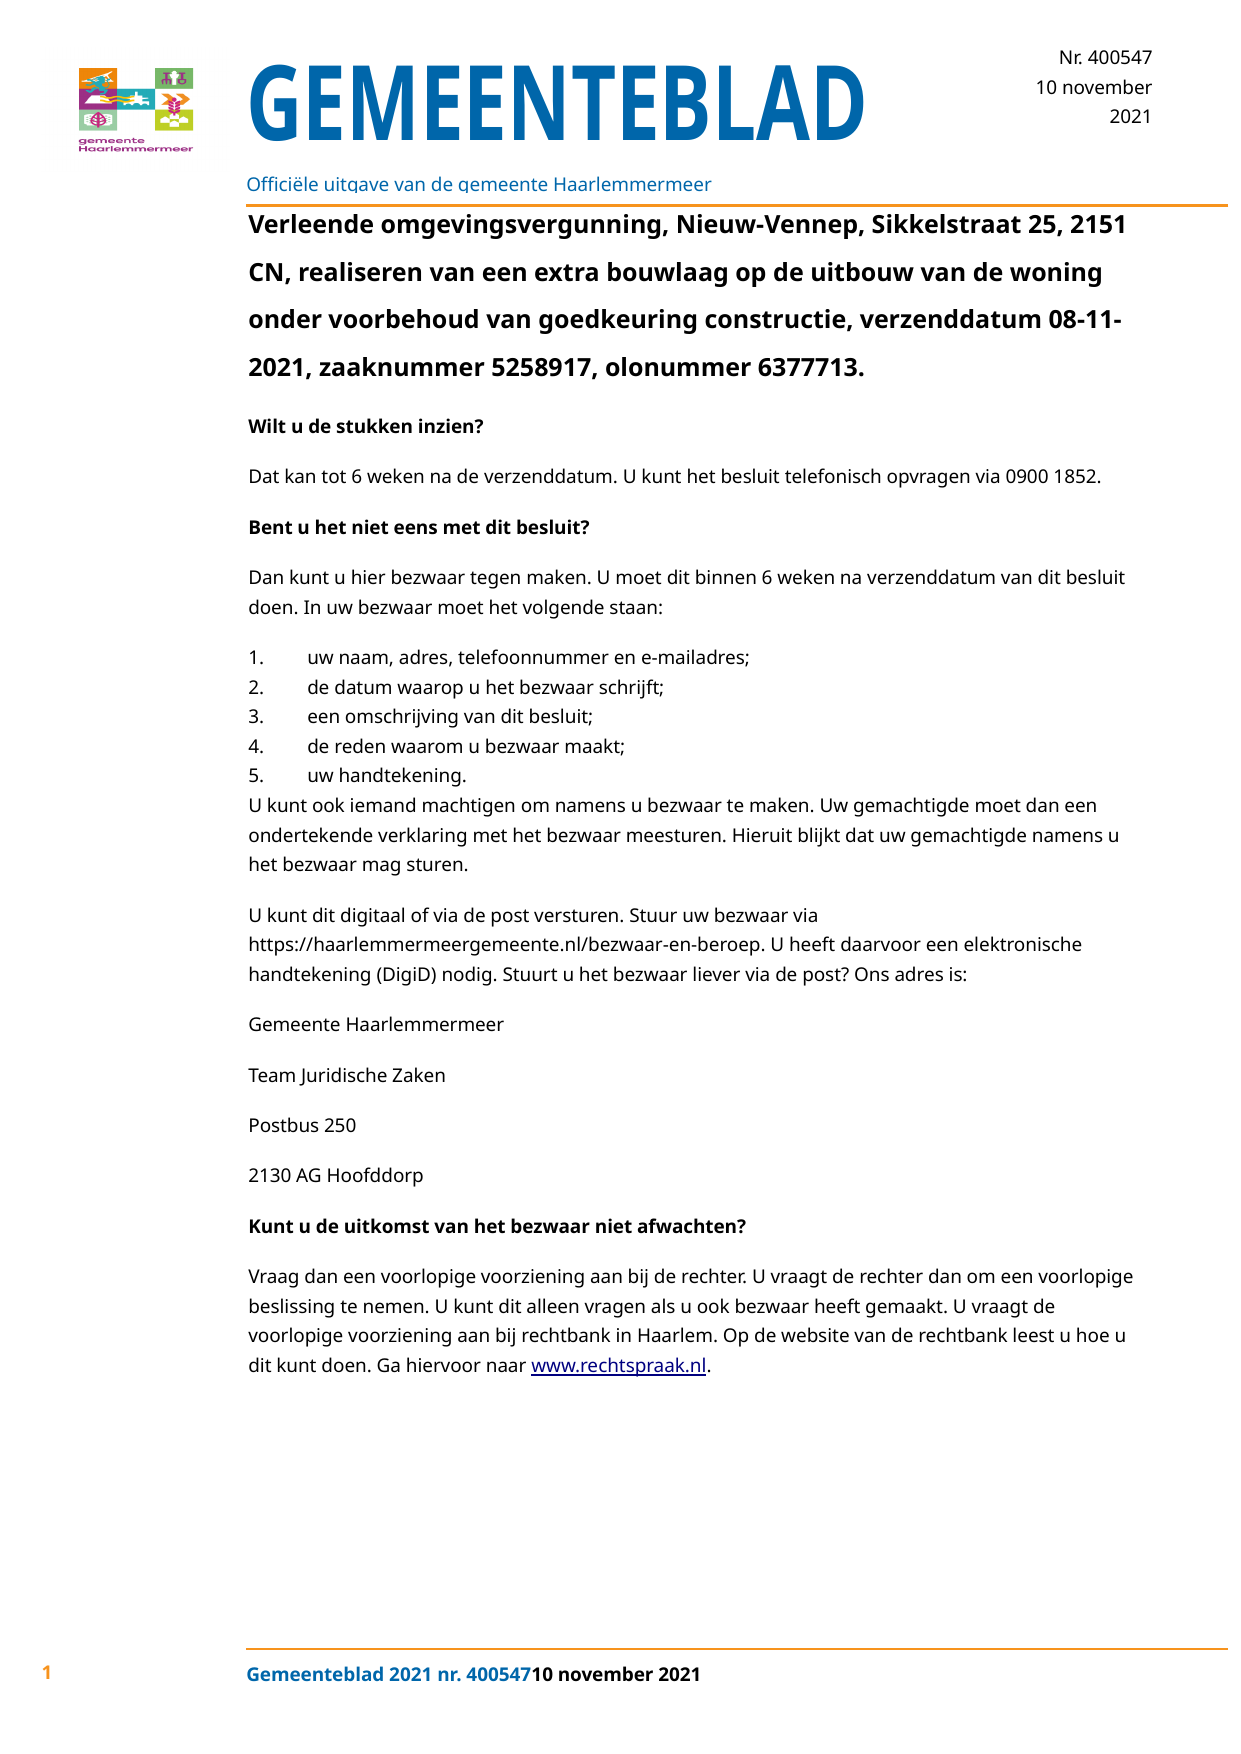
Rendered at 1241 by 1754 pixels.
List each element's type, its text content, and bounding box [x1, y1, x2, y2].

list uw naam, adres, telefoonnummer en e-mailadres; [248, 644, 1152, 670]
text Dan kunt u hier bezwaar tegen maken. U moet dit binnen 6 weken na verzenddatum van dit besluit doen. In uw bezwaar moet het volgende staan: [248, 564, 1152, 620]
text Verleende omgevingsvergunning, Nieuw-Vennep, Sikkelstraat 25, 2151 CN, realiseren van een extra bouwlaag op de uitbouw van de woning onder voorbehoud van goedkeuring constructie, verzenddatum 08-11-2021, zaaknummer 5258917, olonummer 6377713. [248, 207, 1152, 384]
text U kunt ook iemand machtigen om namens u bezwaar te maken. Uw gemachtigde moet dan een ondertekende verklaring met het bezwaar meesturen. Hieruit blijkt dat uw gemachtigde namens u het bezwaar mag sturen. [248, 792, 1152, 877]
text Kunt u de uitkomst van het bezwaar niet afwachten? [248, 1213, 1152, 1239]
text Vraag dan een voorlopige voorziening aan bij de rechter. U vraagt de rechter dan om een voorlopige beslissing te nemen. U kunt dit alleen vragen als u ook bezwaar heeft gemaakt. U vraagt de voorlopige voorziening aan bij rechtbank in Haarlem. Op de website van de rechtbank leest u hoe u dit kunt doen. Ga hiervoor naar www.rechtspraak.nl. [248, 1263, 1152, 1378]
text Wilt u de stukken inzien? [248, 413, 1152, 439]
picture [41, 47, 231, 172]
text Postbus 250 [248, 1112, 1152, 1138]
list de reden waarom u bezwaar maakt; [248, 733, 1152, 759]
list de datum waarop u het bezwaar schrijft; [248, 674, 1152, 700]
text Team Juridische Zaken [248, 1062, 1152, 1088]
list uw handtekening. [248, 763, 1152, 788]
text Gemeente Haarlemmermeer [248, 1011, 1152, 1037]
list een omschrijving van dit besluit; [248, 703, 1152, 729]
text Dat kan tot 6 weken na de verzenddatum. U kunt het besluit telefonisch opvragen via 0900 1852. [248, 463, 1152, 489]
text Bent u het niet eens met dit besluit? [248, 514, 1152, 540]
text 2130 AG Hoofddorp [248, 1163, 1152, 1188]
text U kunt dit digitaal of via de post versturen. Stuur uw bezwaar via https://haarlemmermeergemeente.nl/bezwaar-en-beroep. U heeft daarvoor een elektronische handtekening (DigiD) nodig. Stuurt u het bezwaar liever via de post? Ons adres is: [248, 902, 1152, 987]
